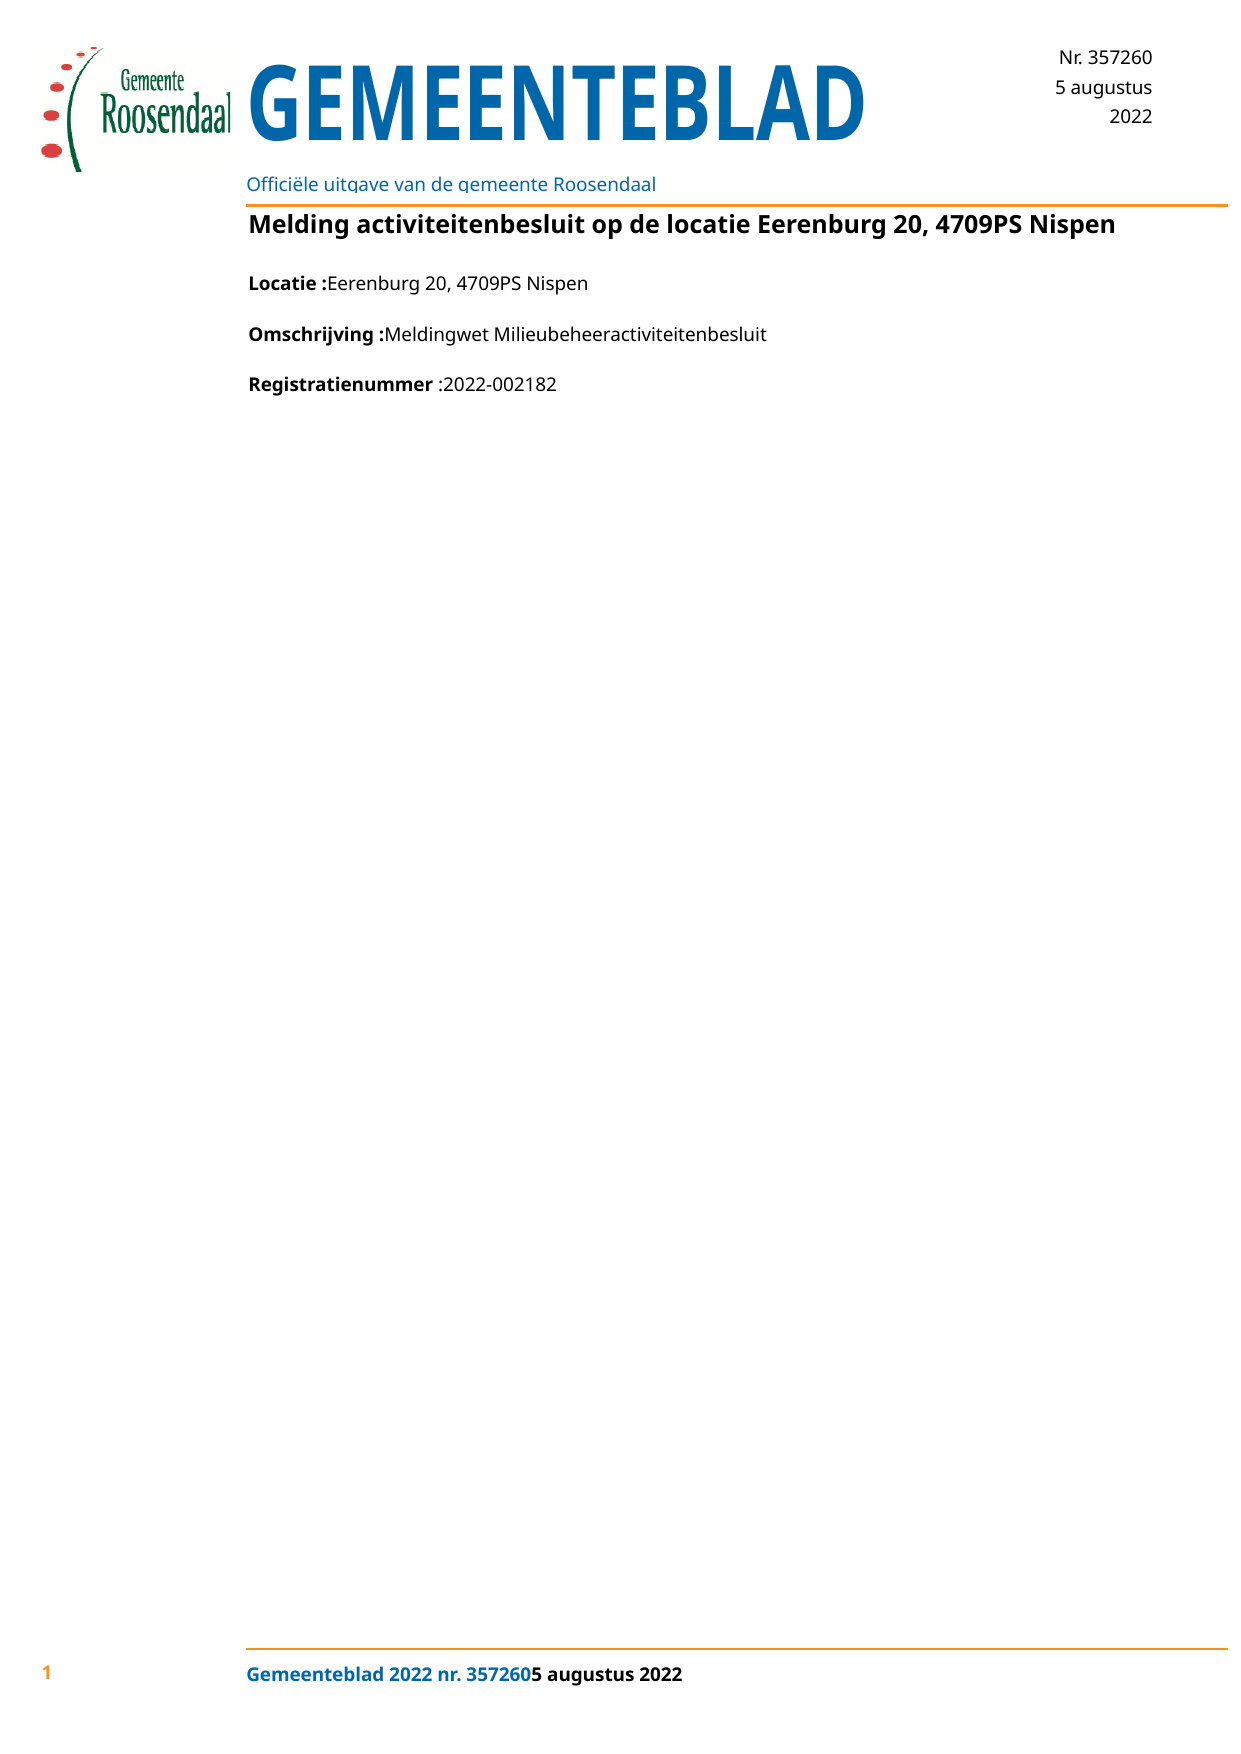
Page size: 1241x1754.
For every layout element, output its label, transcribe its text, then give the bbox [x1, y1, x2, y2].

text Locatie :Eerenburg 20, 4709PS Nispen [248, 270, 1152, 296]
text Registratienummer :2022-002182 [248, 371, 1152, 397]
text Melding activiteitenbesluit op de locatie Eerenburg 20, 4709PS Nispen [248, 207, 1152, 241]
text Omschrijving :Meldingwet Milieubeheeractiviteitenbesluit [248, 321, 1152, 346]
picture [41, 47, 231, 172]
